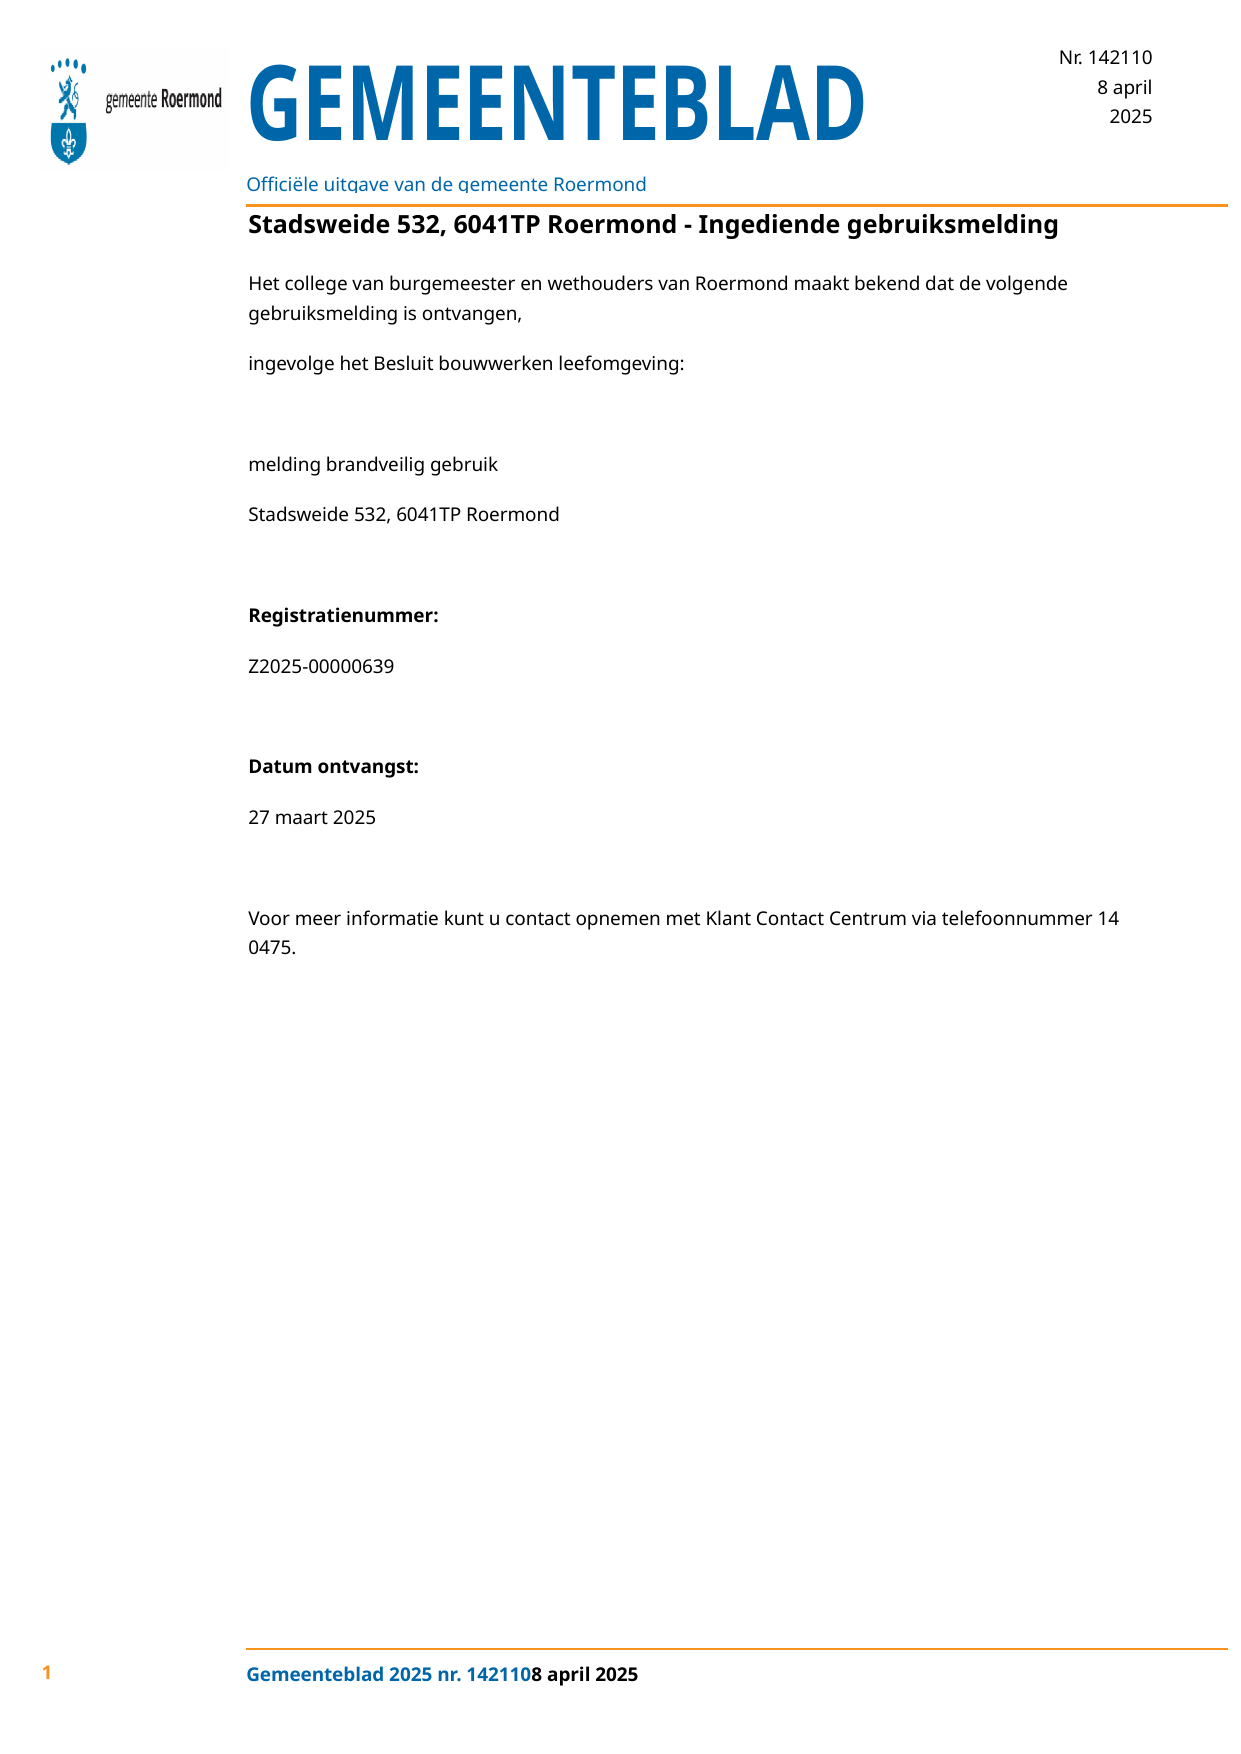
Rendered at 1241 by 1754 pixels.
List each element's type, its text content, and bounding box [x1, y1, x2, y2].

picture [41, 47, 231, 172]
text Voor meer informatie kunt u contact opnemen met Klant Contact Centrum via telefoonnummer 14 0475. [248, 905, 1152, 960]
text Z2025-00000639 [248, 653, 1152, 678]
text ingevolge het Besluit bouwwerken leefomgeving: [248, 350, 1152, 376]
text melding brandveilig gebruik [248, 451, 1152, 477]
text 27 maart 2025 [248, 804, 1152, 830]
text Stadsweide 532, 6041TP Roermond [248, 502, 1152, 527]
text Het college van burgemeester en wethouders van Roermond maakt bekend dat de volgende gebruiksmelding is ontvangen, [248, 270, 1152, 326]
text Stadsweide 532, 6041TP Roermond - Ingediende gebruiksmelding [248, 207, 1152, 241]
text Registratienummer: [248, 602, 1152, 628]
text Datum ontvangst: [248, 754, 1152, 779]
